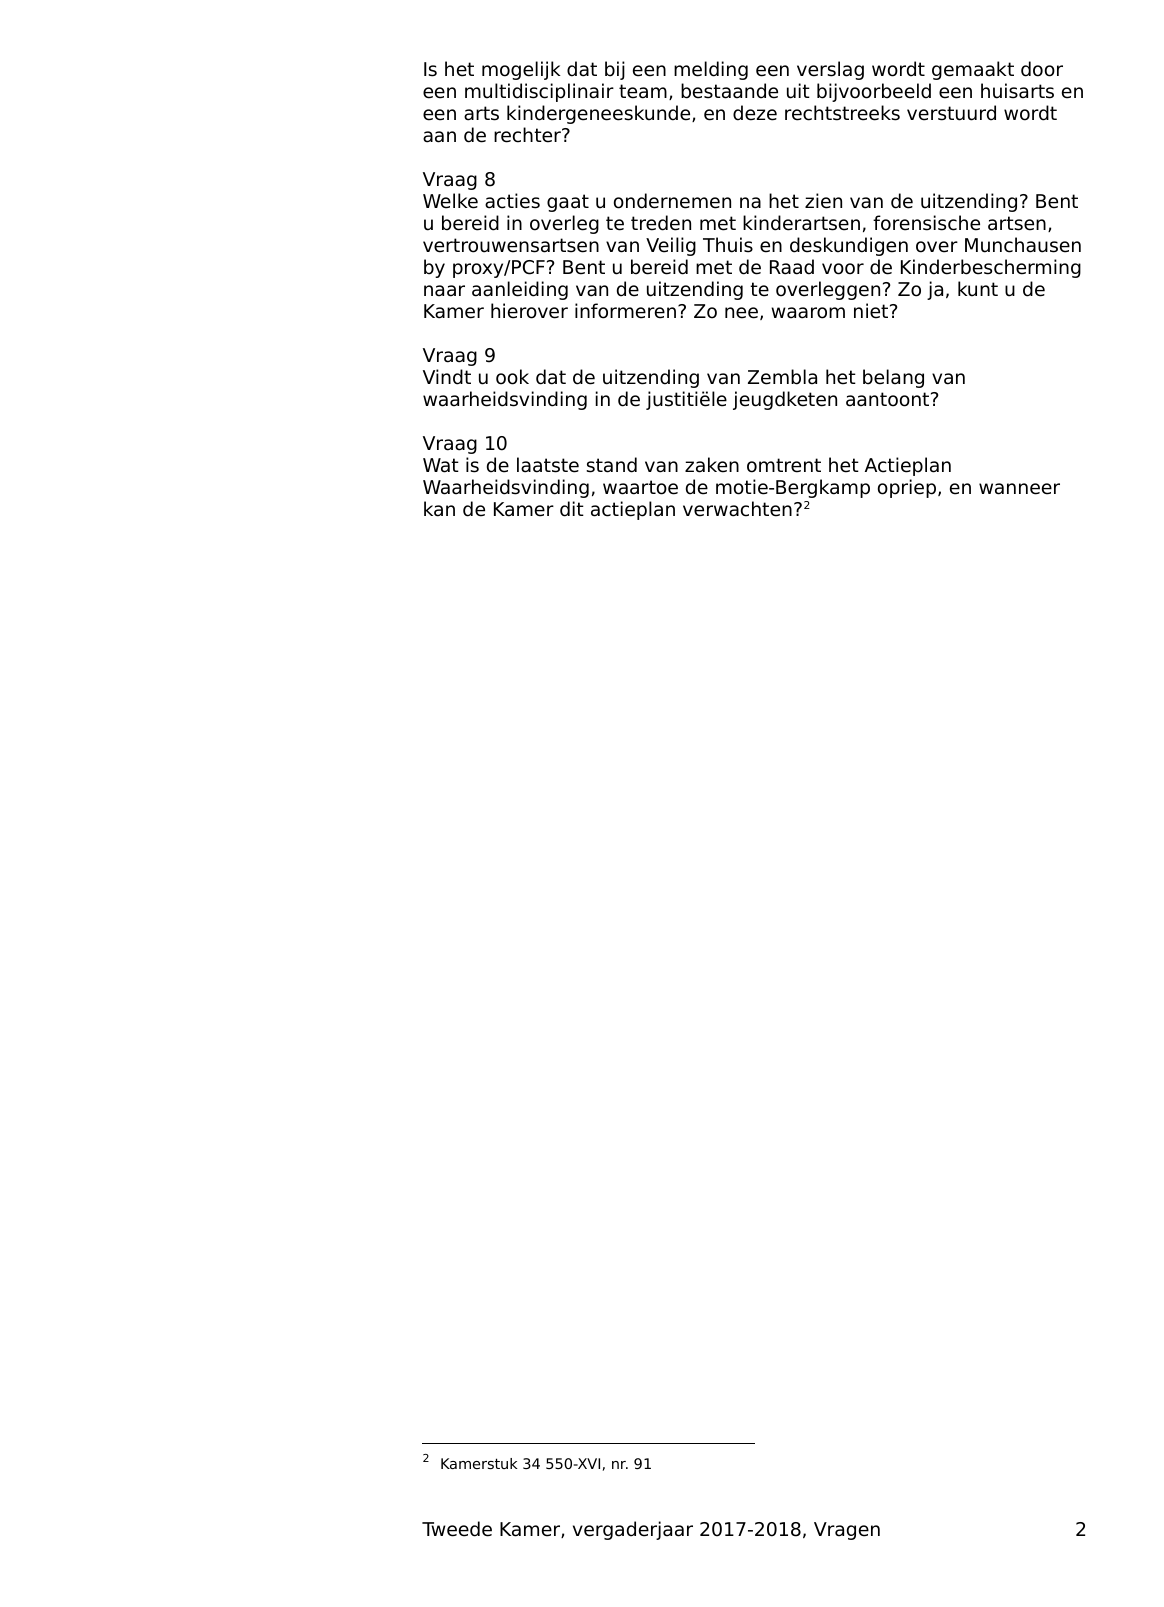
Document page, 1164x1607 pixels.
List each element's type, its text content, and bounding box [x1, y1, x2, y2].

text Vraag 8 [422, 169, 1087, 191]
text Vraag 9 [422, 345, 1087, 367]
text Kamerstuk 34 550-XVI, nr. 91 [422, 1452, 1087, 1474]
text Vindt u ook dat de uitzending van Zembla het belang van waarheidsvinding in de justitiële jeugdketen aantoont? [422, 367, 1087, 411]
text Is het mogelijk dat bij een melding een verslag wordt gemaakt door een multidisciplinair team, bestaande uit bijvoorbeeld een huisarts en een arts kindergeneeskunde, en deze rechtstreeks verstuurd wordt aan de rechter? [422, 59, 1087, 147]
text Vraag 10 [422, 433, 1087, 455]
text Welke acties gaat u ondernemen na het zien van de uitzending? Bent u bereid in overleg te treden met kinderartsen, forensische artsen, vertrouwensartsen van Veilig Thuis en deskundigen over Munchausen by proxy/PCF? Bent u bereid met de Raad voor de Kinderbescherming naar aanleiding van de uitzending te overleggen? Zo ja, kunt u de Kamer hierover informeren? Zo nee, waarom niet? [422, 191, 1087, 323]
text Wat is de laatste stand van zaken omtrent het Actieplan Waarheidsvinding, waartoe de motie-Bergkamp opriep, en wanneer kan de Kamer dit actieplan verwachten? [422, 455, 1087, 521]
